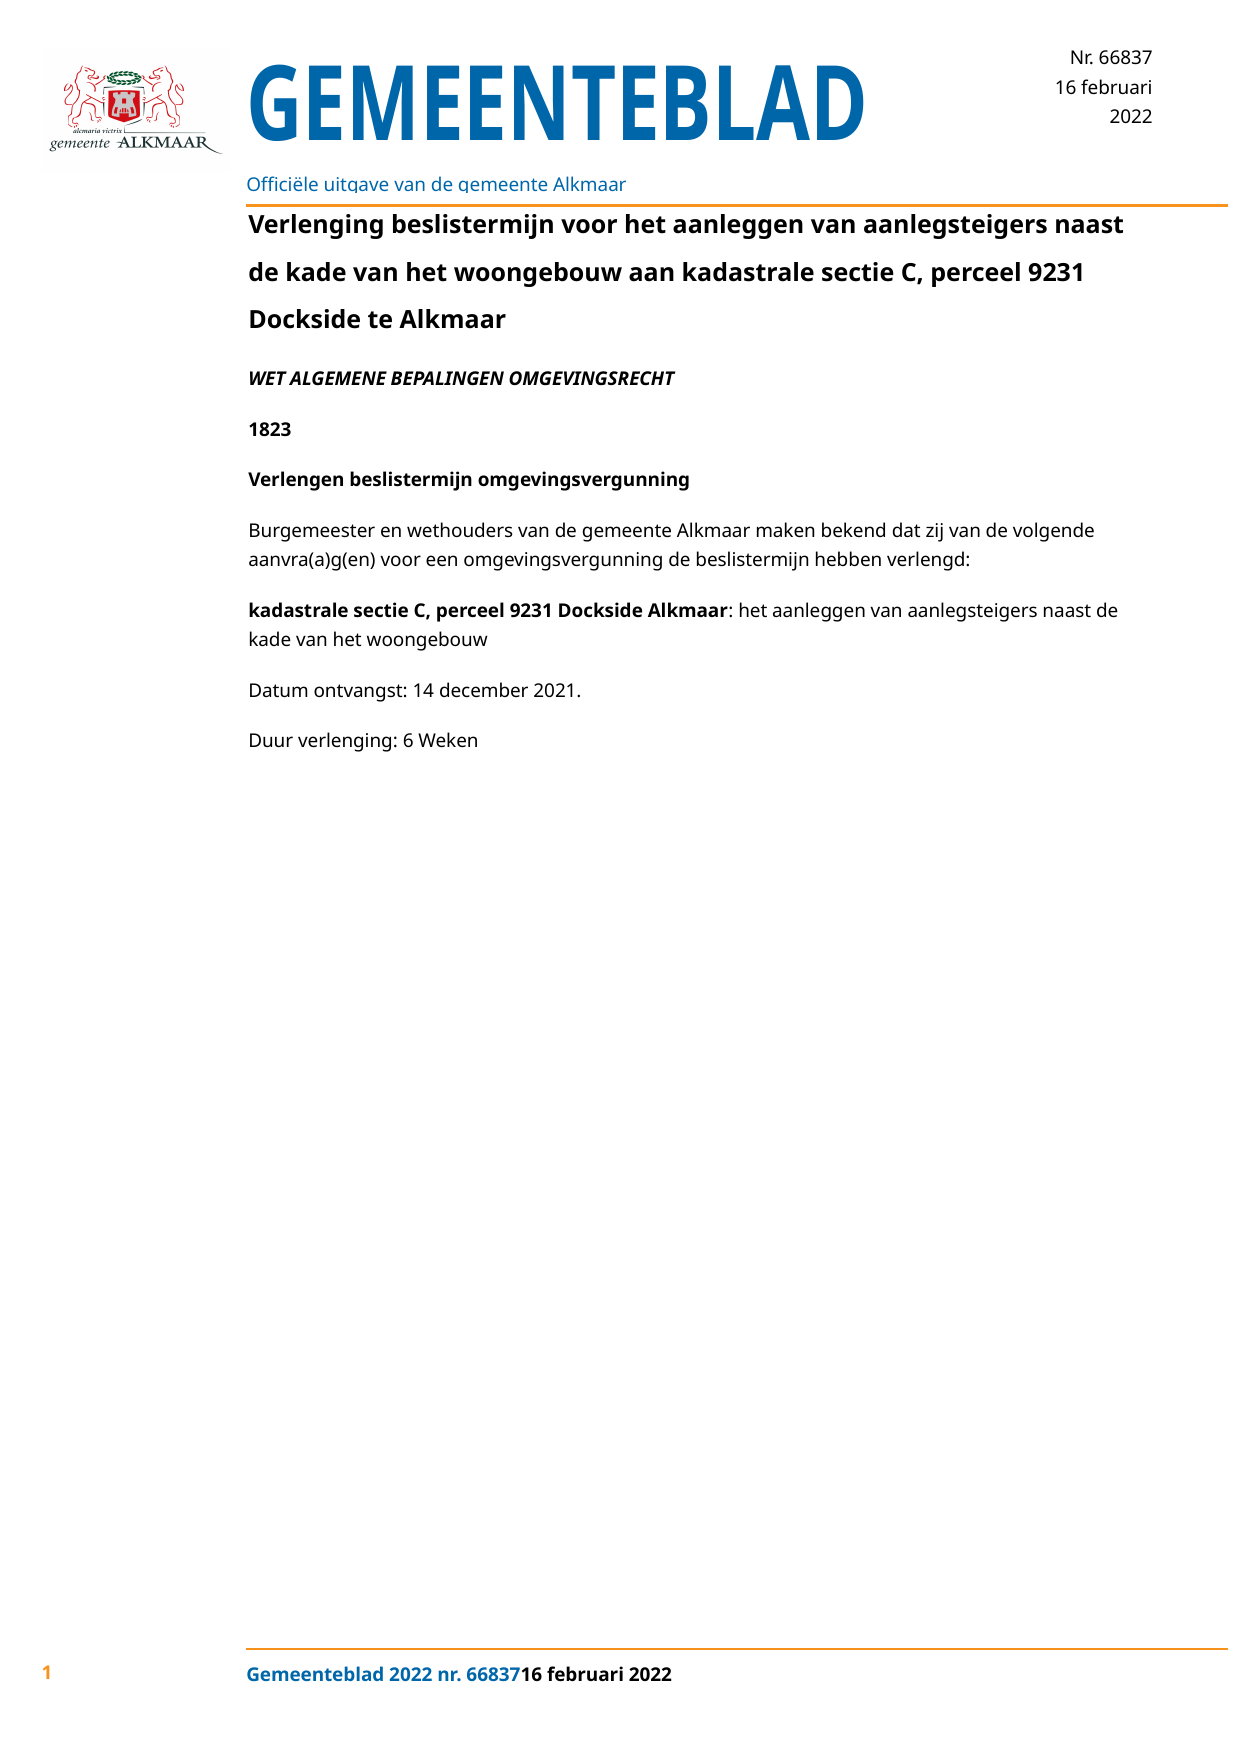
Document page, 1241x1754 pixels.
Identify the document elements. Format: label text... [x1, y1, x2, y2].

picture [41, 47, 231, 172]
text Verlenging beslistermijn voor het aanleggen van aanlegsteigers naast de kade van het woongebouw aan kadastrale sectie C, perceel 9231 Dockside te Alkmaar [248, 207, 1152, 336]
text Burgemeester en wethouders van de gemeente Alkmaar maken bekend dat zij van de volgende aanvra(a)g(en) voor een omgevingsvergunning de beslistermijn hebben verlengd: [248, 517, 1152, 572]
text WET ALGEMENE BEPALINGEN OMGEVINGSRECHT [248, 366, 1152, 391]
text kadastrale sectie C, perceel 9231 Dockside Alkmaar: het aanleggen van aanlegsteigers naast de kade van het woongebouw [248, 597, 1152, 652]
text Verlengen beslistermijn omgevingsvergunning [248, 466, 1152, 492]
text Datum ontvangst: 14 december 2021. [248, 677, 1152, 702]
text 1823 [248, 416, 1152, 442]
text Duur verlenging: 6 Weken [248, 727, 1152, 753]
